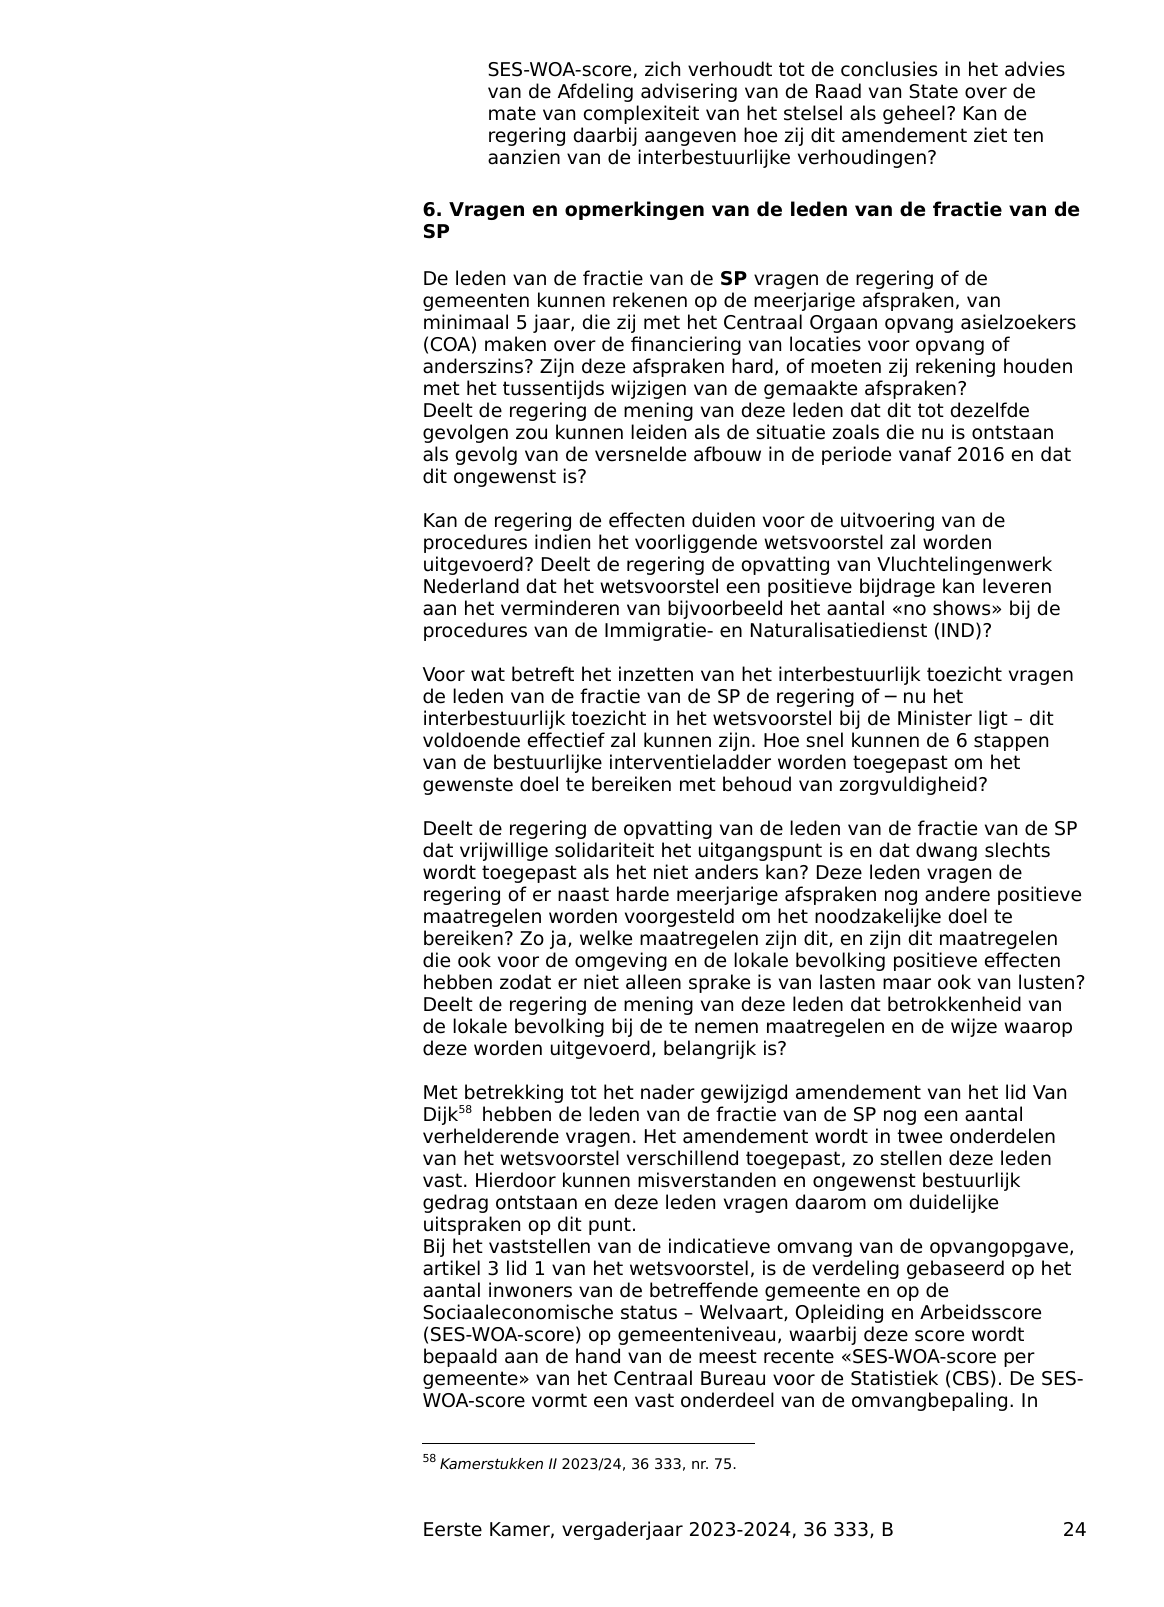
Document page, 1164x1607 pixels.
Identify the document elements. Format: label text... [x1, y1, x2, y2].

subtitle 6. Vragen en opmerkingen van de leden van de fractie van de SP [422, 199, 1087, 243]
text Voor wat betreft het inzetten van het interbestuurlijk toezicht vragen de leden van de fractie van de SP de regering of ─ nu het interbestuurlijk toezicht in het wetsvoorstel bij de Minister ligt – dit voldoende effectief zal kunnen zijn. Hoe snel kunnen de 6 stappen van de bestuurlijke interventieladder worden toegepast om het gewenste doel te bereiken met behoud van zorgvuldigheid? [422, 664, 1087, 796]
text Deelt de regering de mening van deze leden dat dit tot dezelfde gevolgen zou kunnen leiden als de situatie zoals die nu is ontstaan als gevolg van de versnelde afbouw in de periode vanaf 2016 en dat dit ongewenst is? [422, 400, 1087, 488]
text Kan de regering de effecten duiden voor de uitvoering van de procedures indien het voorliggende wetsvoorstel zal worden uitgevoerd? Deelt de regering de opvatting van Vluchtelingenwerk Nederland dat het wetsvoorstel een positieve bijdrage kan leveren aan het verminderen van bijvoorbeeld het aantal «no shows» bij de procedures van de Immigratie- en Naturalisatiedienst (IND)? [422, 510, 1087, 642]
text De leden van de fractie van de SP vragen de regering of de gemeenten kunnen rekenen op de meerjarige afspraken, van minimaal 5 jaar, die zij met het Centraal Orgaan opvang asielzoekers (COA) maken over de financiering van locaties voor opvang of anderszins? Zijn deze afspraken hard, of moeten zij rekening houden met het tussentijds wijzigen van de gemaakte afspraken? [422, 268, 1087, 400]
text Deelt de regering de opvatting van de leden van de fractie van de SP dat vrijwillige solidariteit het uitgangspunt is en dat dwang slechts wordt toegepast als het niet anders kan? Deze leden vragen de regering of er naast harde meerjarige afspraken nog andere positieve maatregelen worden voorgesteld om het noodzakelijke doel te bereiken? Zo ja, welke maatregelen zijn dit, en zijn dit maatregelen die ook voor de omgeving en de lokale bevolking positieve effecten hebben zodat er niet alleen sprake is van lasten maar ook van lusten? Deelt de regering de mening van deze leden dat betrokkenheid van de lokale bevolking bij de te nemen maatregelen en de wijze waarop deze worden uitgevoerd, belangrijk is? [422, 818, 1087, 1060]
text Kamerstukken II 2023/24, 36 333, nr. 75. [422, 1452, 1087, 1474]
text Bij het vaststellen van de indicatieve omvang van de opvangopgave, artikel 3 lid 1 van het wetsvoorstel, is de verdeling gebaseerd op het aantal inwoners van de betreffende gemeente en op de Sociaaleconomische status – Welvaart, Opleiding en Arbeidsscore (SES-WOA-score) op gemeenteniveau, waarbij deze score wordt bepaald aan de hand van de meest recente «SES-WOA-score per gemeente» van het Centraal Bureau voor de Statistiek (CBS). De SES-WOA-score vormt een vast onderdeel van de omvangbepaling. In [422, 1236, 1087, 1412]
text SES-WOA-score, zich verhoudt tot de conclusies in het advies van de Afdeling advisering van de Raad van State over de mate van complexiteit van het stelsel als geheel? Kan de regering daarbij aangeven hoe zij dit amendement ziet ten aanzien van de interbestuurlijke verhoudingen? [422, 59, 1087, 169]
text Met betrekking tot het nader gewijzigd amendement van het lid Van Dijk hebben de leden van de fractie van de SP nog een aantal verhelderende vragen. Het amendement wordt in twee onderdelen van het wetsvoorstel verschillend toegepast, zo stellen deze leden vast. Hierdoor kunnen misverstanden en ongewenst bestuurlijk gedrag ontstaan en deze leden vragen daarom om duidelijke uitspraken op dit punt. [422, 1082, 1087, 1236]
